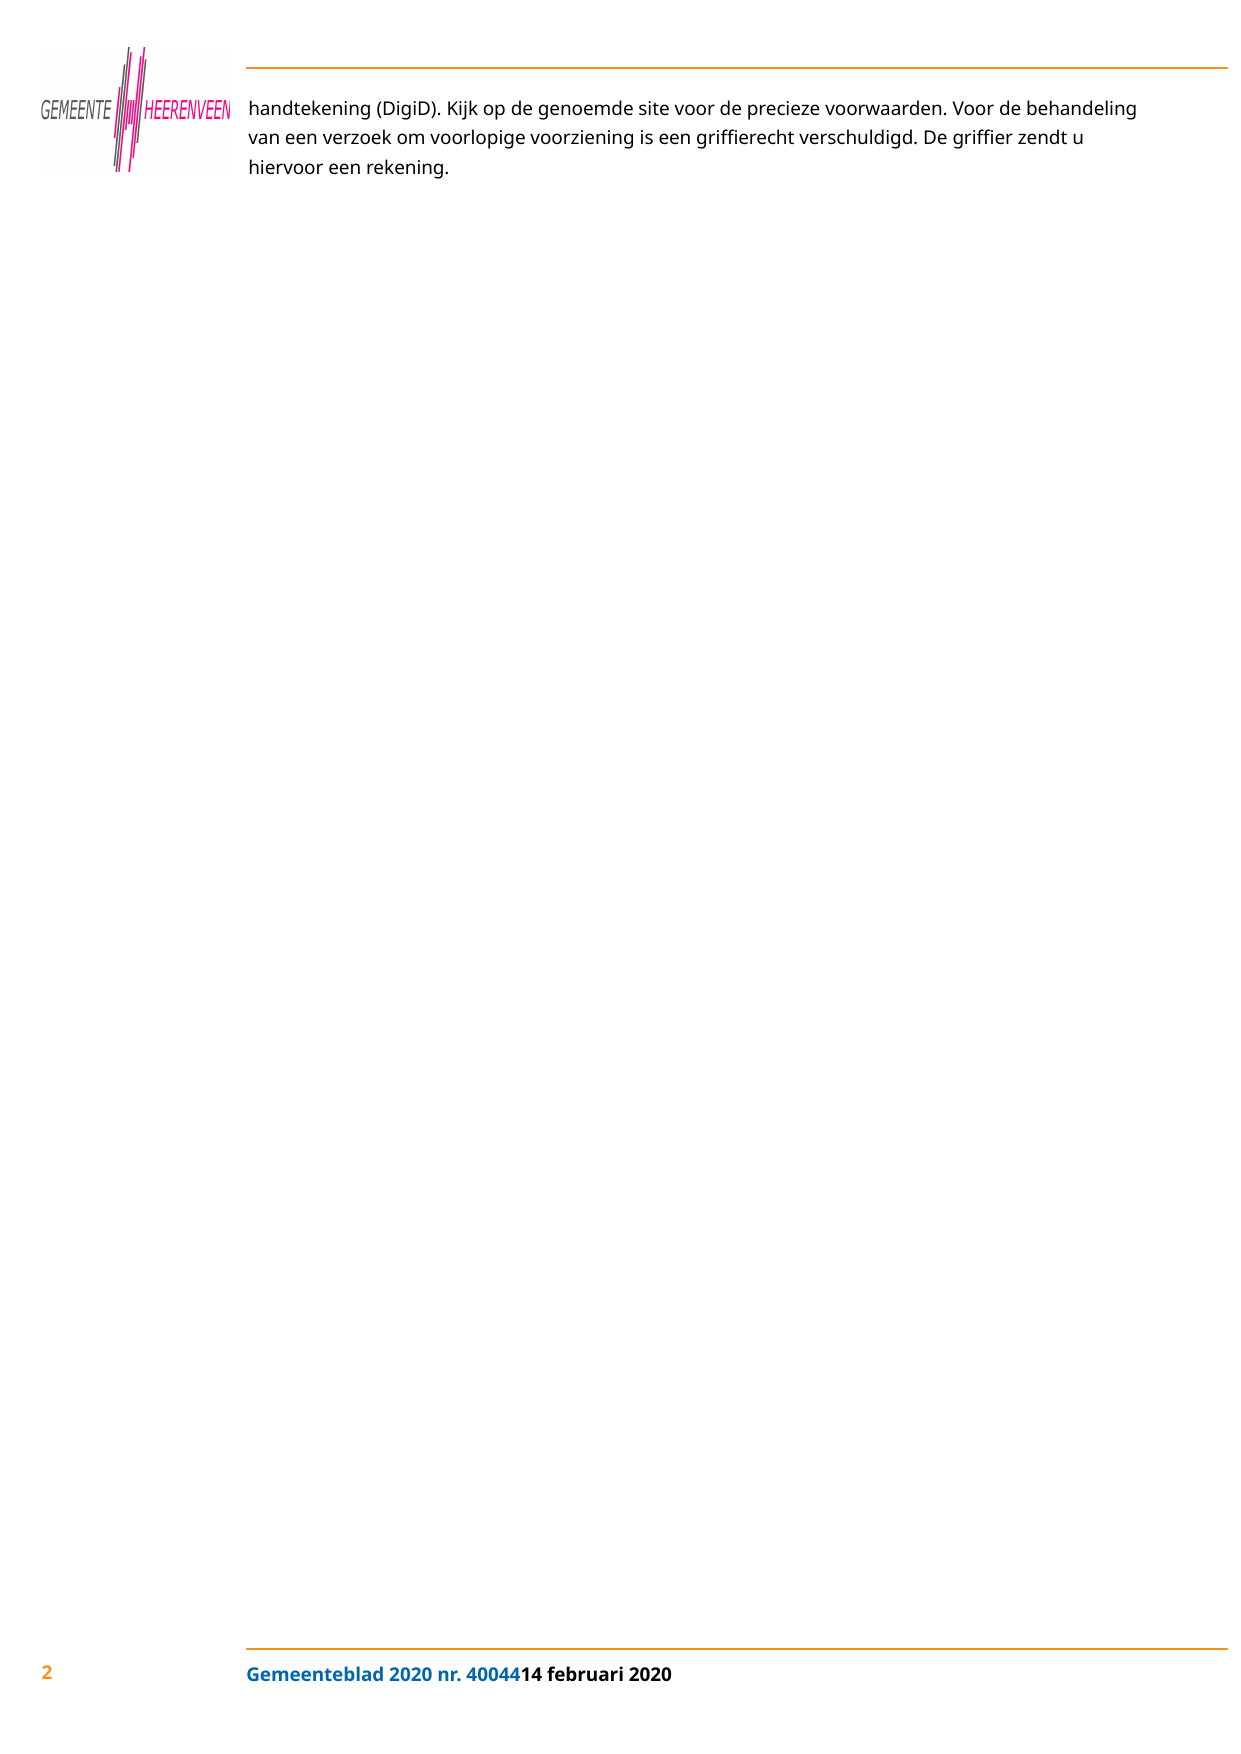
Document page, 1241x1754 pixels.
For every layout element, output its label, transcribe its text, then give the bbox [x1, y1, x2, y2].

text handtekening (DigiD). Kijk op de genoemde site voor de precieze voorwaarden. Voor de behandeling van een verzoek om voorlopige voorziening is een griffierecht verschuldigd. De griffier zendt u hiervoor een rekening. [248, 95, 1152, 180]
picture [41, 47, 231, 172]
